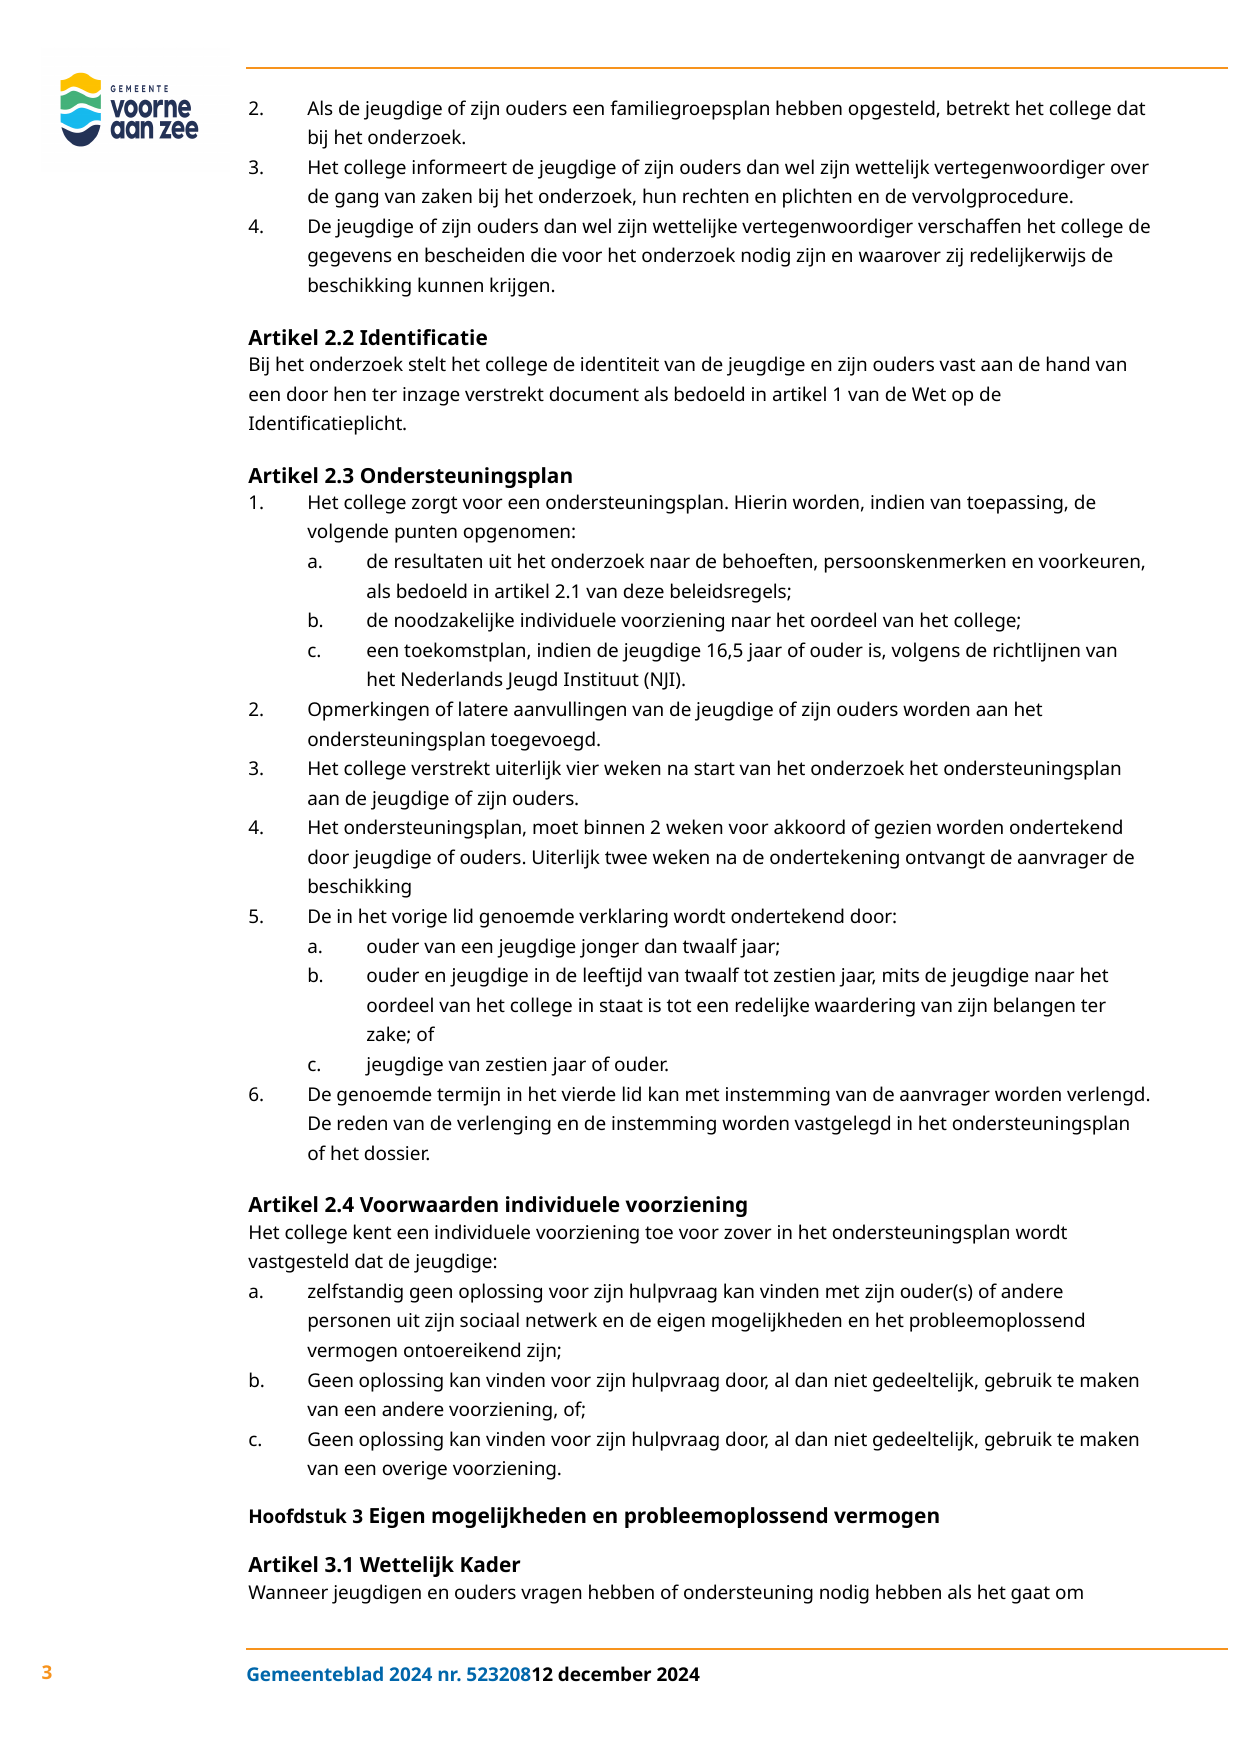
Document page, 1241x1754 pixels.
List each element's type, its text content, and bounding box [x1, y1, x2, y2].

list zelfstandig geen oplossing voor zijn hulpvraag kan vinden met zijn ouder(s) of andere personen uit zijn sociaal netwerk en de eigen mogelijkheden en het probleemoplossend vermogen ontoereikend zijn; [248, 1278, 1152, 1363]
list de noodzakelijke individuele voorziening naar het oordeel van het college; [307, 607, 1152, 633]
list Het college informeert de jeugdige of zijn ouders dan wel zijn wettelijk vertegenwoordiger over de gang van zaken bij het onderzoek, hun rechten en plichten en de vervolgprocedure. [248, 154, 1152, 209]
list Geen oplossing kan vinden voor zijn hulpvraag door, al dan niet gedeeltelijk, gebruik te maken van een andere voorziening, of; [248, 1367, 1152, 1422]
picture [41, 47, 231, 172]
list de resultaten uit het onderzoek naar de behoeften, persoonskenmerken en voorkeuren, als bedoeld in artikel 2.1 van deze beleidsregels; [307, 548, 1152, 604]
list Als de jeugdige of zijn ouders een familiegroepsplan hebben opgesteld, betrekt het college dat bij het onderzoek. [248, 95, 1152, 150]
text Bij het onderzoek stelt het college de identiteit van de jeugdige en zijn ouders vast aan de hand van een door hen ter inzage verstrekt document als bedoeld in artikel 1 van de Wet op de Identificatieplicht. [248, 351, 1152, 436]
text Hoofdstuk 3 Eigen mogelijkheden en probleemoplossend vermogen [248, 1501, 1152, 1529]
list Het ondersteuningsplan, moet binnen 2 weken voor akkoord of gezien worden ondertekend door jeugdige of ouders. Uiterlijk twee weken na de ondertekening ontvangt de aanvrager de beschikking [248, 814, 1152, 899]
text Wanneer jeugdigen en ouders vragen hebben of ondersteuning nodig hebben als het gaat om [248, 1579, 1152, 1604]
list ouder van een jeugdige jonger dan twaalf jaar; [307, 933, 1152, 959]
list een toekomstplan, indien de jeugdige 16,5 jaar of ouder is, volgens de richtlijnen van het Nederlands Jeugd Instituut (NJI). [307, 637, 1152, 692]
list De genoemde termijn in het vierde lid kan met instemming van de aanvrager worden verlengd. De reden van de verlenging en de instemming worden vastgelegd in het ondersteuningsplan of het dossier. [248, 1081, 1152, 1166]
text Artikel 2.4 Voorwaarden individuele voorziening [248, 1190, 1152, 1219]
list De in het vorige lid genoemde verklaring wordt ondertekend door: [248, 903, 1152, 929]
text Artikel 3.1 Wettelijk Kader [248, 1550, 1152, 1579]
list Het college zorgt voor een ondersteuningsplan. Hierin worden, indien van toepassing, de volgende punten opgenomen: [248, 489, 1152, 544]
text Artikel 2.2 Identificatie [248, 323, 1152, 351]
list De jeugdige of zijn ouders dan wel zijn wettelijke vertegenwoordiger verschaffen het college de gegevens en bescheiden die voor het onderzoek nodig zijn en waarover zij redelijkerwijs de beschikking kunnen krijgen. [248, 213, 1152, 298]
text Het college kent een individuele voorziening toe voor zover in het ondersteuningsplan wordt vastgesteld dat de jeugdige: [248, 1219, 1152, 1274]
list Het college verstrekt uiterlijk vier weken na start van het onderzoek het ondersteuningsplan aan de jeugdige of zijn ouders. [248, 755, 1152, 811]
list Opmerkingen of latere aanvullingen van de jeugdige of zijn ouders worden aan het ondersteuningsplan toegevoegd. [248, 696, 1152, 752]
list jeugdige van zestien jaar of ouder. [307, 1051, 1152, 1077]
text Artikel 2.3 Ondersteuningsplan [248, 461, 1152, 489]
list Geen oplossing kan vinden voor zijn hulpvraag door, al dan niet gedeeltelijk, gebruik te maken van een overige voorziening. [248, 1426, 1152, 1481]
list ouder en jeugdige in de leeftijd van twaalf tot zestien jaar, mits de jeugdige naar het oordeel van het college in staat is tot een redelijke waardering van zijn belangen ter zake; of [307, 962, 1152, 1047]
